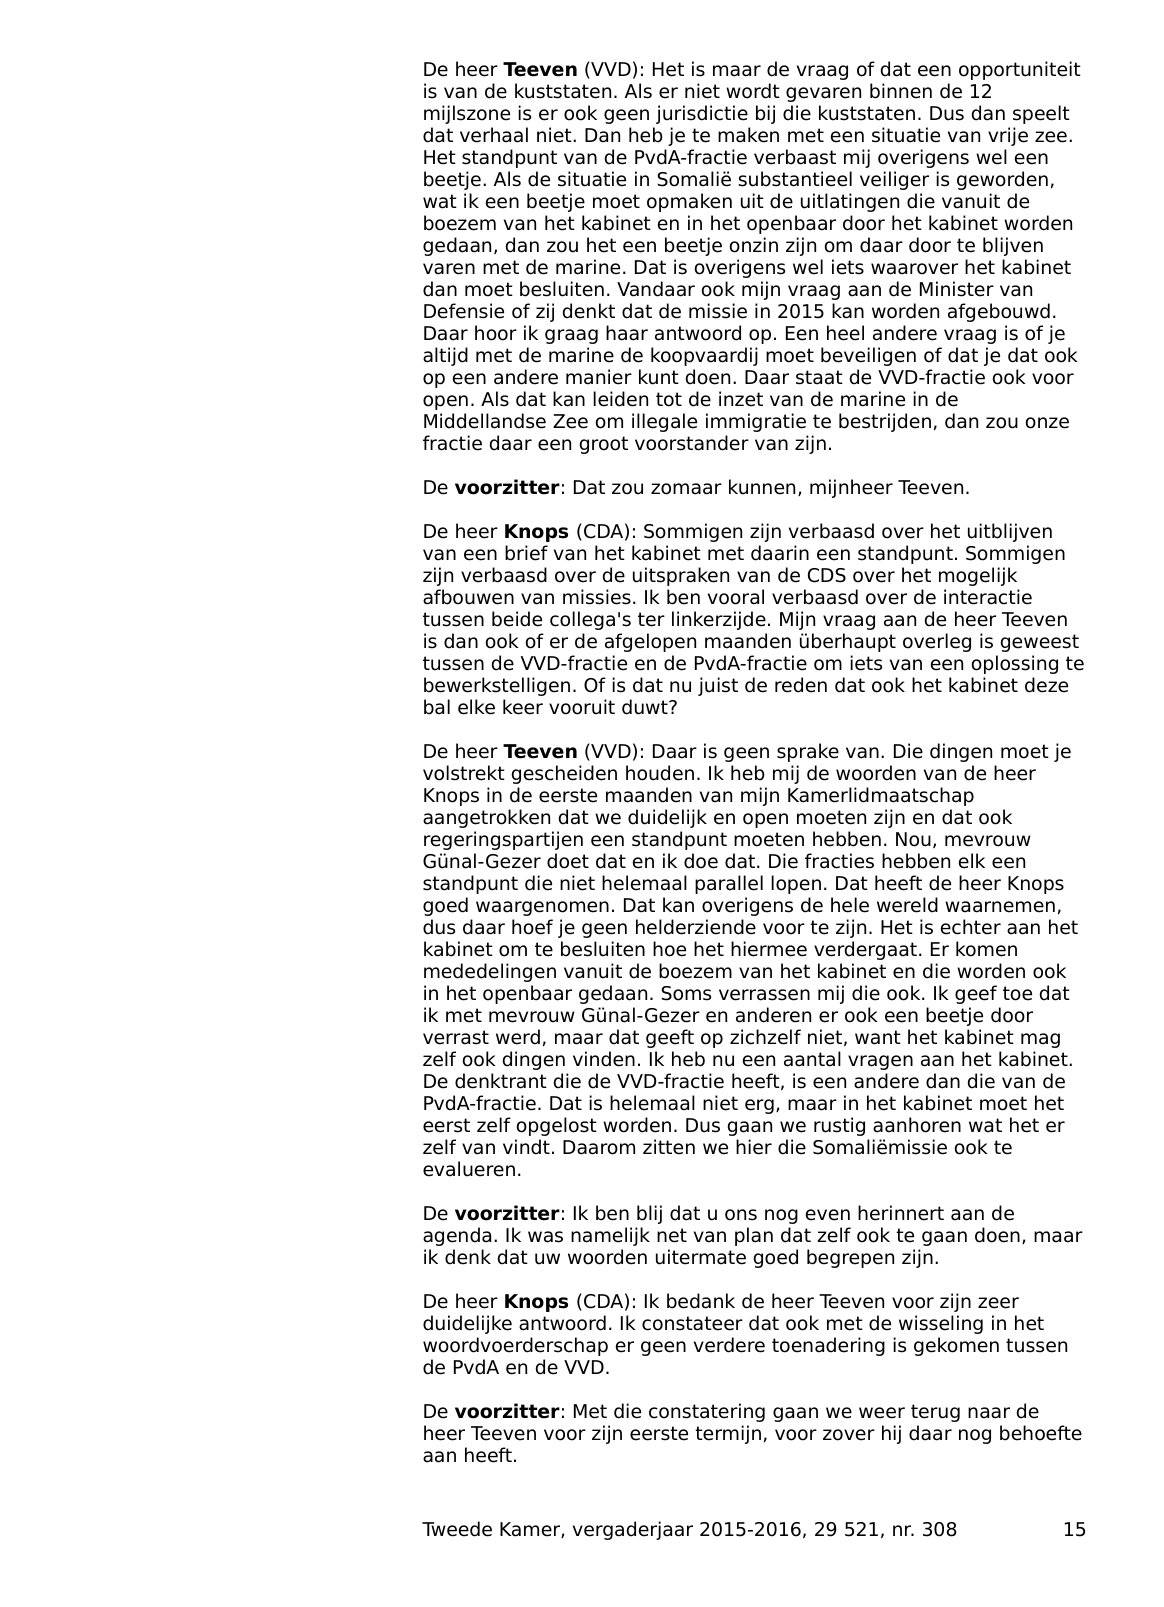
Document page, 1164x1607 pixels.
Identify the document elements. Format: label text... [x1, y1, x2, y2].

text De heer Teeven (VVD): Daar is geen sprake van. Die dingen moet je volstrekt gescheiden houden. Ik heb mij de woorden van de heer Knops in de eerste maanden van mijn Kamerlidmaatschap aangetrokken dat we duidelijk en open moeten zijn en dat ook regeringspartijen een standpunt moeten hebben. Nou, mevrouw Günal-Gezer doet dat en ik doe dat. Die fracties hebben elk een standpunt die niet helemaal parallel lopen. Dat heeft de heer Knops goed waargenomen. Dat kan overigens de hele wereld waarnemen, dus daar hoef je geen helderziende voor te zijn. Het is echter aan het kabinet om te besluiten hoe het hiermee verdergaat. Er komen mededelingen vanuit de boezem van het kabinet en die worden ook in het openbaar gedaan. Soms verrassen mij die ook. Ik geef toe dat ik met mevrouw Günal-Gezer en anderen er ook een beetje door verrast werd, maar dat geeft op zichzelf niet, want het kabinet mag zelf ook dingen vinden. Ik heb nu een aantal vragen aan het kabinet. De denktrant die de VVD-fractie heeft, is een andere dan die van de PvdA-fractie. Dat is helemaal niet erg, maar in het kabinet moet het eerst zelf opgelost worden. Dus gaan we rustig aanhoren wat het er zelf van vindt. Daarom zitten we hier die Somaliëmissie ook te evalueren. [422, 741, 1087, 1181]
text De heer Teeven (VVD): Het is maar de vraag of dat een opportuniteit is van de kuststaten. Als er niet wordt gevaren binnen de 12 mijlszone is er ook geen jurisdictie bij die kuststaten. Dus dan speelt dat verhaal niet. Dan heb je te maken met een situatie van vrije zee. Het standpunt van de PvdA-fractie verbaast mij overigens wel een beetje. Als de situatie in Somalië substantieel veiliger is geworden, wat ik een beetje moet opmaken uit de uitlatingen die vanuit de boezem van het kabinet en in het openbaar door het kabinet worden gedaan, dan zou het een beetje onzin zijn om daar door te blijven varen met de marine. Dat is overigens wel iets waarover het kabinet dan moet besluiten. Vandaar ook mijn vraag aan de Minister van Defensie of zij denkt dat de missie in 2015 kan worden afgebouwd. Daar hoor ik graag haar antwoord op. Een heel andere vraag is of je altijd met de marine de koopvaardij moet beveiligen of dat je dat ook op een andere manier kunt doen. Daar staat de VVD-fractie ook voor open. Als dat kan leiden tot de inzet van de marine in de Middellandse Zee om illegale immigratie te bestrijden, dan zou onze fractie daar een groot voorstander van zijn. [422, 59, 1087, 455]
text De voorzitter: Met die constatering gaan we weer terug naar de heer Teeven voor zijn eerste termijn, voor zover hij daar nog behoefte aan heeft. [422, 1401, 1087, 1467]
text De voorzitter: Ik ben blij dat u ons nog even herinnert aan de agenda. Ik was namelijk net van plan dat zelf ook te gaan doen, maar ik denk dat uw woorden uitermate goed begrepen zijn. [422, 1203, 1087, 1269]
text De heer Knops (CDA): Sommigen zijn verbaasd over het uitblijven van een brief van het kabinet met daarin een standpunt. Sommigen zijn verbaasd over de uitspraken van de CDS over het mogelijk afbouwen van missies. Ik ben vooral verbaasd over de interactie tussen beide collega's ter linkerzijde. Mijn vraag aan de heer Teeven is dan ook of er de afgelopen maanden überhaupt overleg is geweest tussen de VVD-fractie en de PvdA-fractie om iets van een oplossing te bewerkstelligen. Of is dat nu juist de reden dat ook het kabinet deze bal elke keer vooruit duwt? [422, 521, 1087, 719]
text De voorzitter: Dat zou zomaar kunnen, mijnheer Teeven. [422, 477, 1087, 499]
text De heer Knops (CDA): Ik bedank de heer Teeven voor zijn zeer duidelijke antwoord. Ik constateer dat ook met de wisseling in het woordvoerderschap er geen verdere toenadering is gekomen tussen de PvdA en de VVD. [422, 1291, 1087, 1379]
